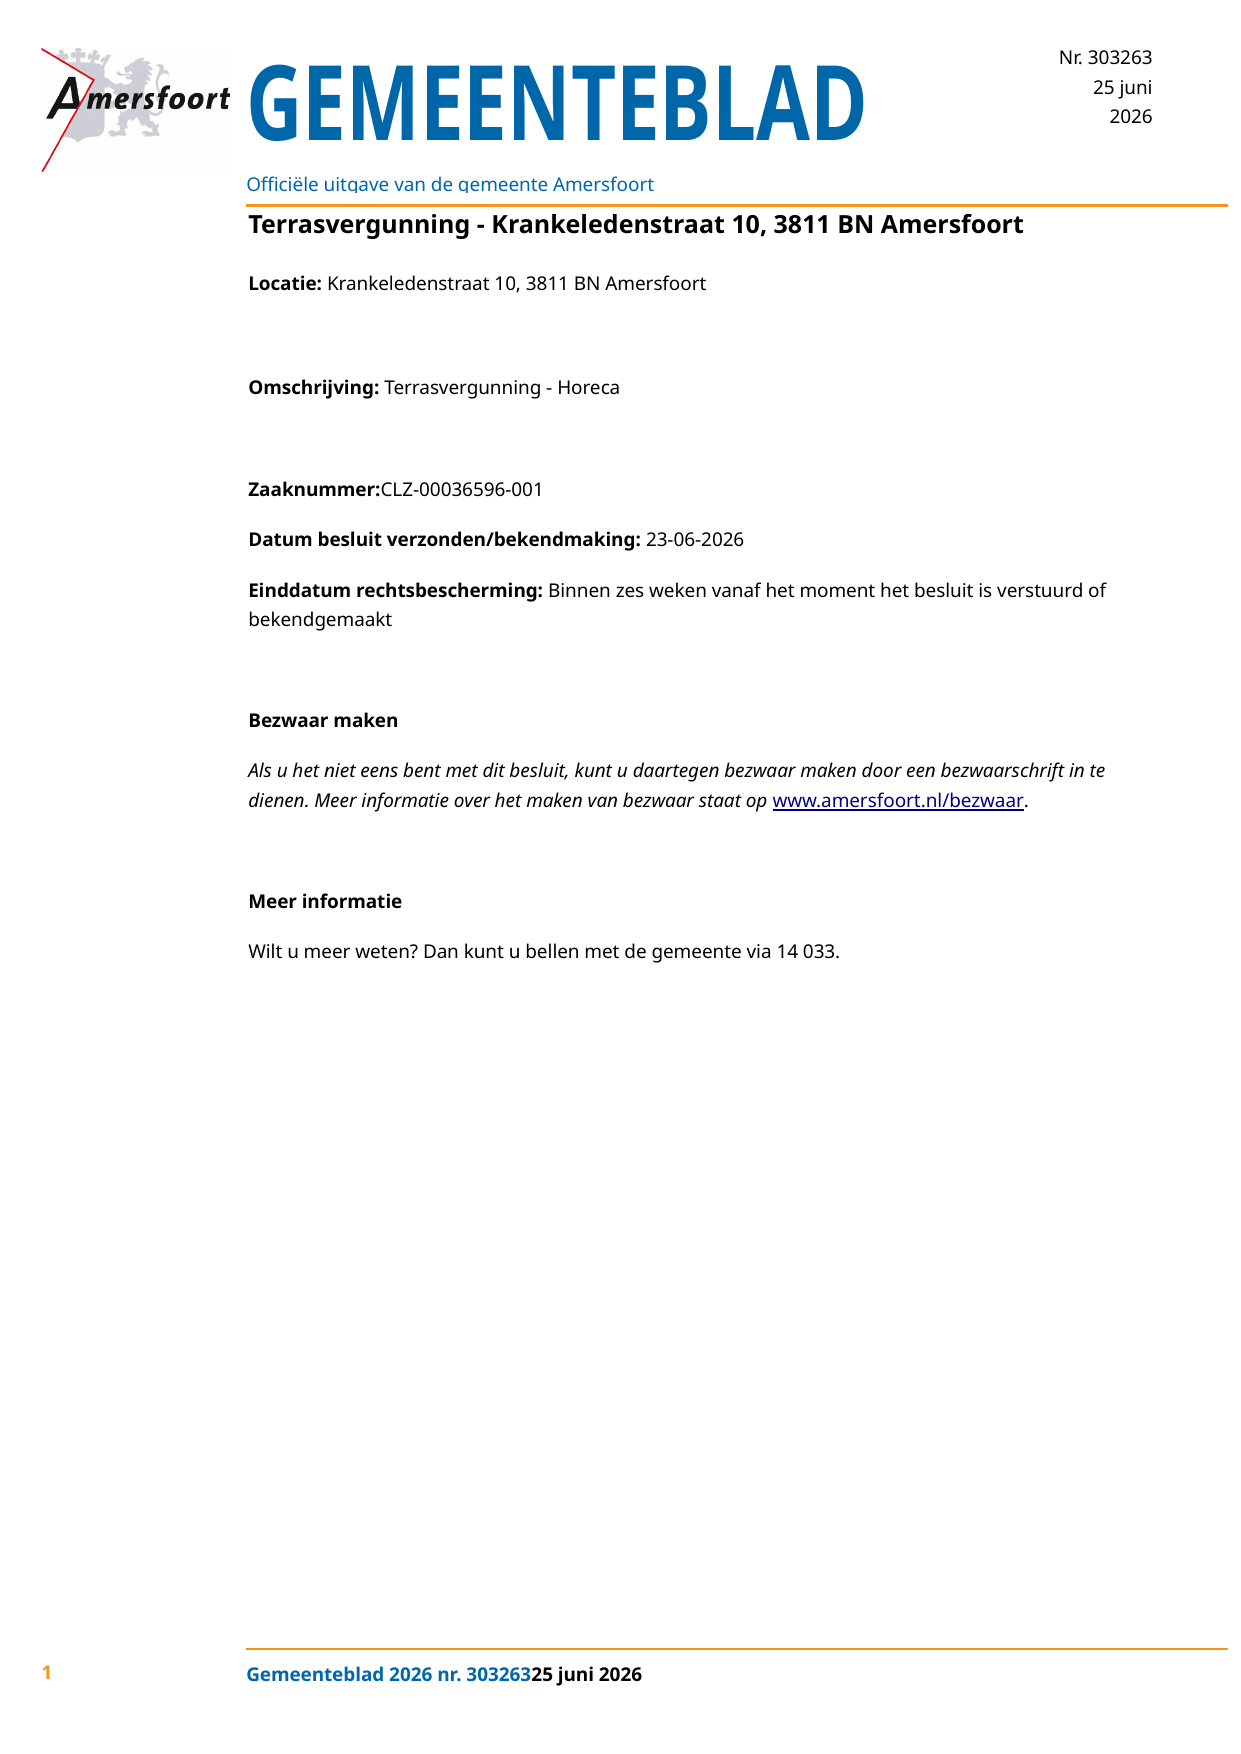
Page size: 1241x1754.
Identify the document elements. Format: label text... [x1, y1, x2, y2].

text Zaaknummer:CLZ-00036596-001 [248, 476, 1152, 502]
text Einddatum rechtsbescherming: Binnen zes weken vanaf het moment het besluit is verstuurd of bekendgemaakt [248, 577, 1152, 632]
text Datum besluit verzonden/bekendmaking: 23-06-2026 [248, 526, 1152, 552]
picture [41, 47, 231, 172]
text Bezwaar maken [248, 707, 1152, 733]
text ﻿Omschrijving: Terrasvergunning - Horeca [248, 371, 1152, 400]
text Wilt u meer weten? Dan kunt u bellen met de gemeente via 14 033. [248, 938, 1152, 964]
text Meer informatie [248, 888, 1152, 914]
text Als u het niet eens bent met dit besluit, kunt u daartegen bezwaar maken door een bezwaarschrift in te dienen. Meer informatie over het maken van bezwaar staat op www.amersfoort.nl/bezwaar. [248, 758, 1152, 813]
text Locatie: Krankeledenstraat 10, 3811 BN Amersfoort [248, 270, 1152, 296]
text Terrasvergunning - Krankeledenstraat 10, 3811 BN Amersfoort [248, 207, 1152, 241]
